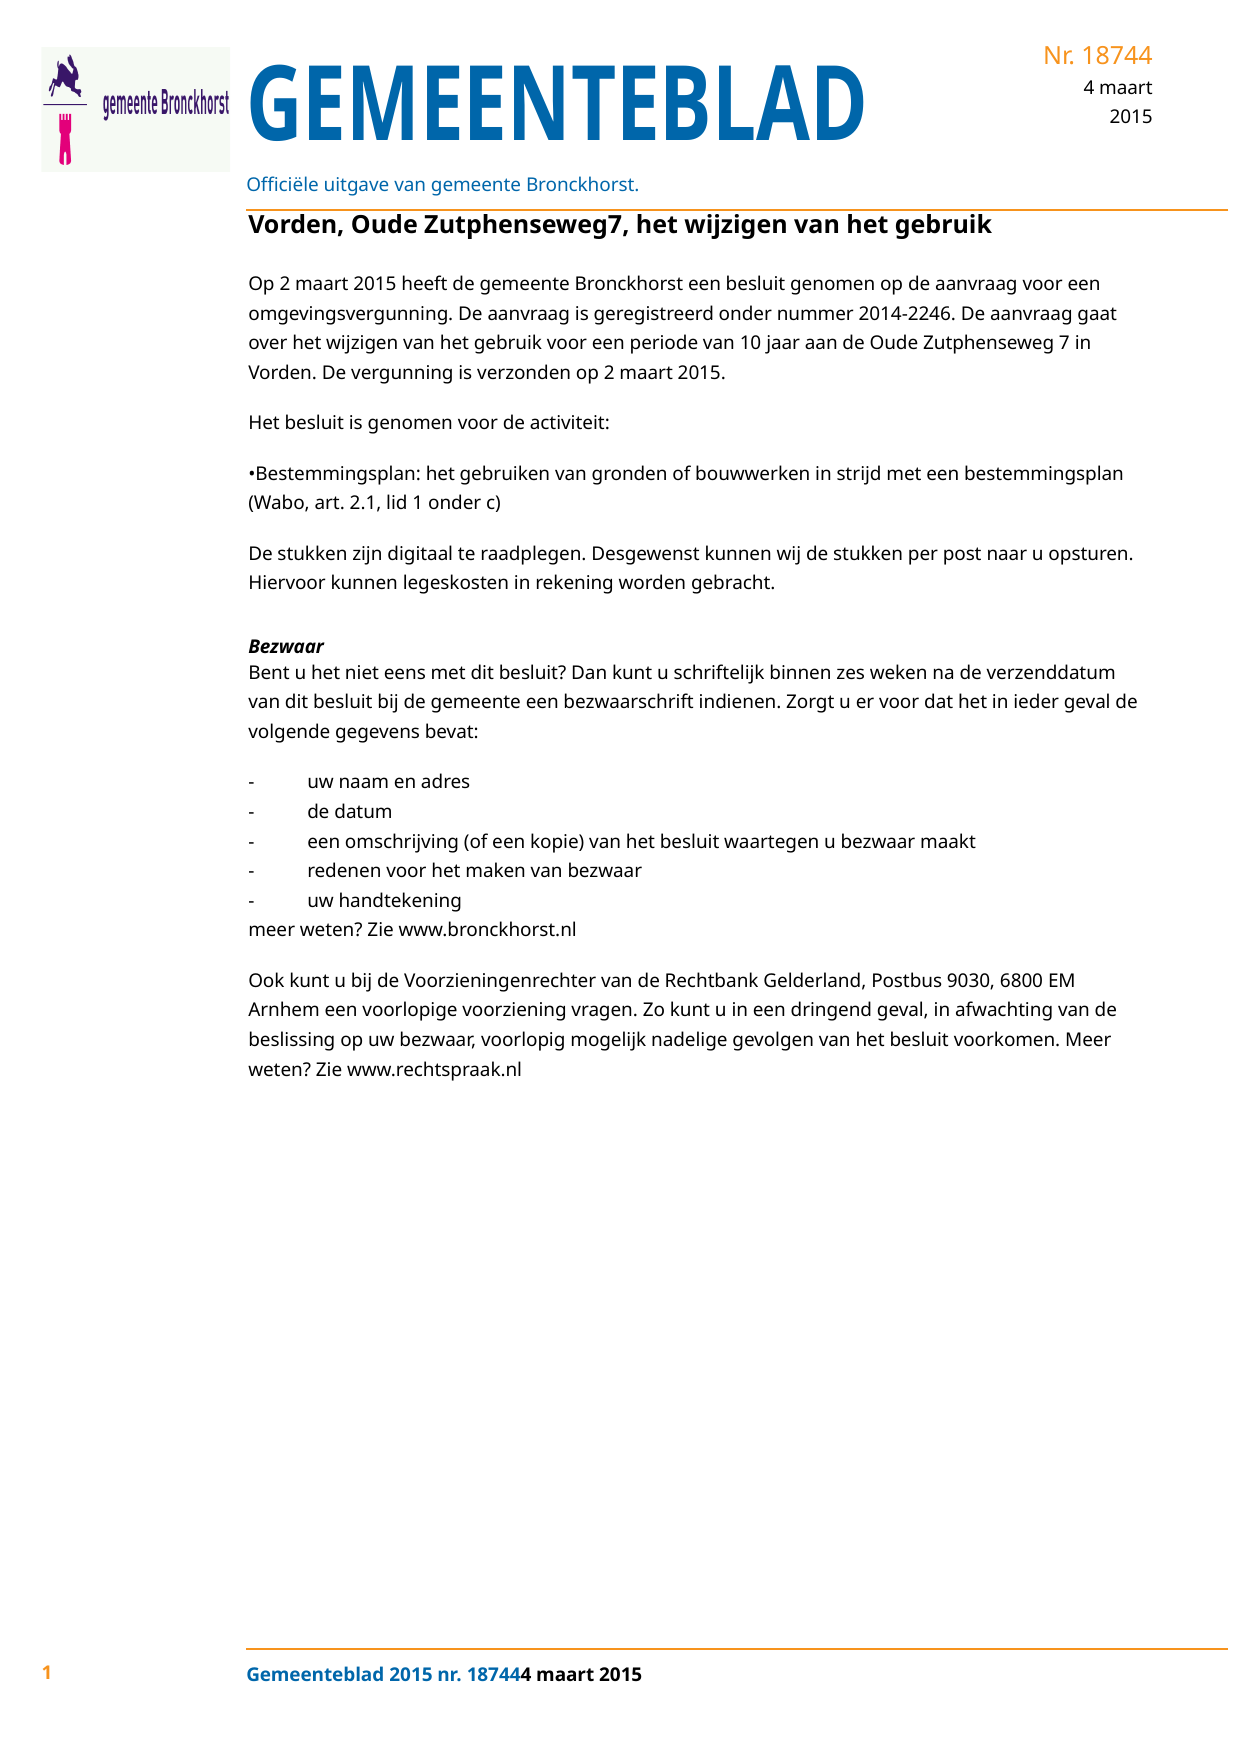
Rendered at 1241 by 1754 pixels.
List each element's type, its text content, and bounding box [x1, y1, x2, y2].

list uw handtekening [248, 887, 1152, 913]
list een omschrijving (of een kopie) van het besluit waartegen u bezwaar maakt [248, 828, 1152, 854]
text •Bestemmingsplan: het gebruiken van gronden of bouwwerken in strijd met een bestemmingsplan (Wabo, art. 2.1, lid 1 onder c) [248, 460, 1152, 515]
text De stukken zijn digitaal te raadplegen. Desgewenst kunnen wij de stukken per post naar u opsturen. Hiervoor kunnen legeskosten in rekening worden gebracht. [248, 540, 1152, 595]
text Het besluit is genomen voor de activiteit: [248, 409, 1152, 435]
text Ook kunt u bij de Voorzieningenrechter van de Rechtbank Gelderland, Postbus 9030, 6800 EM Arnhem een voorlopige voorziening vragen. Zo kunt u in een dringend geval, in afwachting van de beslissing op uw bezwaar, voorlopig mogelijk nadelige gevolgen van het besluit voorkomen. Meer weten? Zie www.rechtspraak.nl [248, 967, 1152, 1082]
list redenen voor het maken van bezwaar [248, 857, 1152, 883]
text meer weten? Zie www.bronckhorst.nl [248, 917, 1152, 942]
text Op 2 maart 2015 heeft de gemeente Bronckhorst een besluit genomen op de aanvraag voor een omgevingsvergunning. De aanvraag is geregistreerd onder nummer 2014-2246. De aanvraag gaat over het wijzigen van het gebruik voor een periode van 10 jaar aan de Oude Zutphenseweg 7 in Vorden. De vergunning is verzonden op 2 maart 2015. [248, 270, 1152, 385]
text Bezwaar [248, 633, 1152, 659]
list de datum [248, 798, 1152, 824]
text Bent u het niet eens met dit besluit? Dan kunt u schriftelijk binnen zes weken na de verzenddatum van dit besluit bij de gemeente een bezwaarschrift indienen. Zorgt u er voor dat het in ieder geval de volgende gegevens bevat: [248, 659, 1152, 744]
list uw naam en adres [248, 769, 1152, 794]
text Vorden, Oude Zutphenseweg7, het wijzigen van het gebruik [248, 211, 1152, 241]
picture [41, 47, 231, 172]
